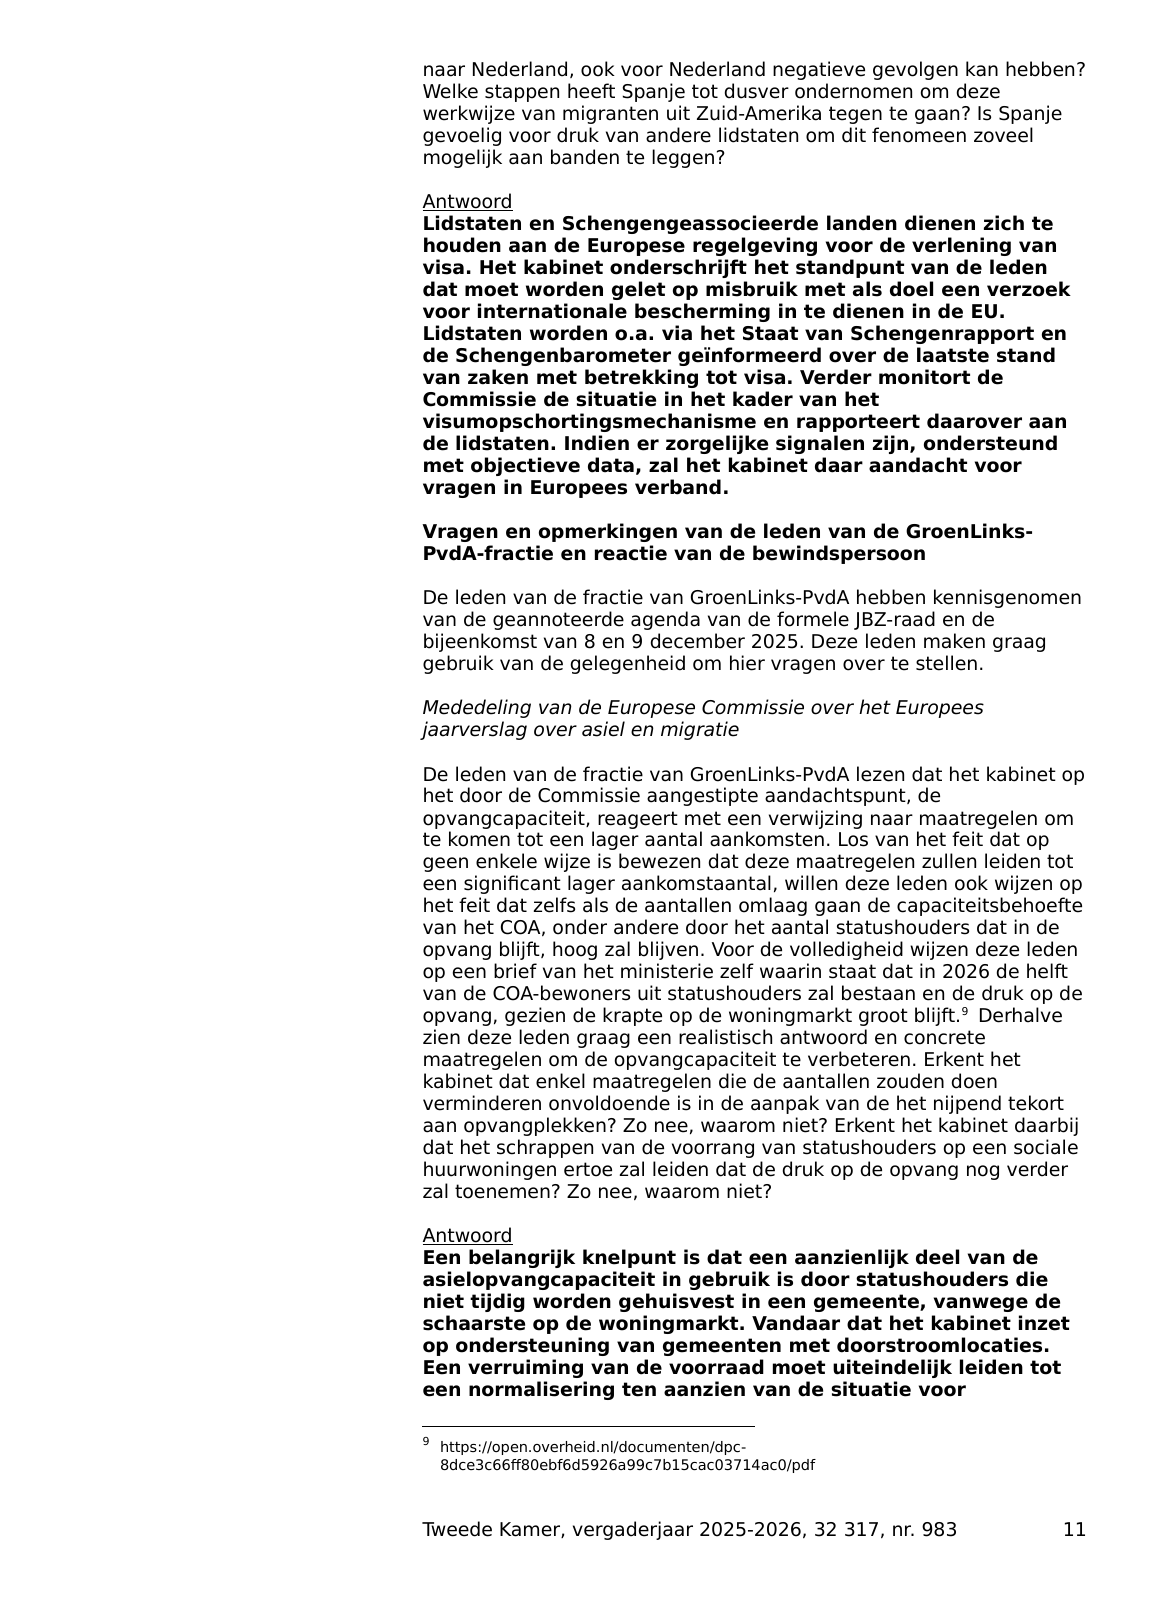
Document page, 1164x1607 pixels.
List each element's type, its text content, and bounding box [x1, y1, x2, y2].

text Lidstaten en Schengengeassocieerde landen dienen zich te houden aan de Europese regelgeving voor de verlening van visa. Het kabinet onderschrijft het standpunt van de leden dat moet worden gelet op misbruik met als doel een verzoek voor internationale bescherming in te dienen in de EU. Lidstaten worden o.a. via het Staat van Schengenrapport en de Schengenbarometer geïnformeerd over de laatste stand van zaken met betrekking tot visa. Verder monitort de Commissie de situatie in het kader van het visumopschortingsmechanisme en rapporteert daarover aan de lidstaten. Indien er zorgelijke signalen zijn, ondersteund met objectieve data, zal het kabinet daar aandacht voor vragen in Europees verband. [422, 213, 1087, 499]
subtitle Mededeling van de Europese Commissie over het Europees jaarverslag over asiel en migratie [422, 697, 1087, 741]
text Antwoord [422, 1225, 1087, 1247]
text De leden van de fractie van GroenLinks-PvdA lezen dat het kabinet op het door de Commissie aangestipte aandachtspunt, de opvangcapaciteit, reageert met een verwijzing naar maatregelen om te komen tot een lager aantal aankomsten. Los van het feit dat op geen enkele wijze is bewezen dat deze maatregelen zullen leiden tot een significant lager aankomstaantal, willen deze leden ook wijzen op het feit dat zelfs als de aantallen omlaag gaan de capaciteitsbehoefte van het COA, onder andere door het aantal statushouders dat in de opvang blijft, hoog zal blijven. Voor de volledigheid wijzen deze leden op een brief van het ministerie zelf waarin staat dat in 2026 de helft van de COA-bewoners uit statushouders zal bestaan en de druk op de opvang, gezien de krapte op de woningmarkt groot blijft. Derhalve zien deze leden graag een realistisch antwoord en concrete maatregelen om de opvangcapaciteit te verbeteren. Erkent het kabinet dat enkel maatregelen die de aantallen zouden doen verminderen onvoldoende is in de aanpak van de het nijpend tekort aan opvangplekken? Zo nee, waarom niet? Erkent het kabinet daarbij dat het schrappen van de voorrang van statushouders op een sociale huurwoningen ertoe zal leiden dat de druk op de opvang nog verder zal toenemen? Zo nee, waarom niet? [422, 763, 1087, 1203]
text https://open.overheid.nl/documenten/dpc-8dce3c66ff80ebf6d5926a99c7b15cac03714ac0/pdf [422, 1435, 1087, 1474]
text Een belangrijk knelpunt is dat een aanzienlijk deel van de asielopvangcapaciteit in gebruik is door statushouders die niet tijdig worden gehuisvest in een gemeente, vanwege de schaarste op de woningmarkt. Vandaar dat het kabinet inzet op ondersteuning van gemeenten met doorstroomlocaties. Een verruiming van de voorraad moet uiteindelijk leiden tot een normalisering ten aanzien van de situatie voor [422, 1247, 1087, 1401]
text naar Nederland, ook voor Nederland negatieve gevolgen kan hebben? Welke stappen heeft Spanje tot dusver ondernomen om deze werkwijze van migranten uit Zuid-Amerika tegen te gaan? Is Spanje gevoelig voor druk van andere lidstaten om dit fenomeen zoveel mogelijk aan banden te leggen? [422, 59, 1087, 169]
text De leden van de fractie van GroenLinks-PvdA hebben kennisgenomen van de geannoteerde agenda van de formele JBZ-raad en de bijeenkomst van 8 en 9 december 2025. Deze leden maken graag gebruik van de gelegenheid om hier vragen over te stellen. [422, 587, 1087, 675]
text Antwoord [422, 191, 1087, 213]
subtitle Vragen en opmerkingen van de leden van de GroenLinks-PvdA-fractie en reactie van de bewindspersoon [422, 521, 1087, 565]
